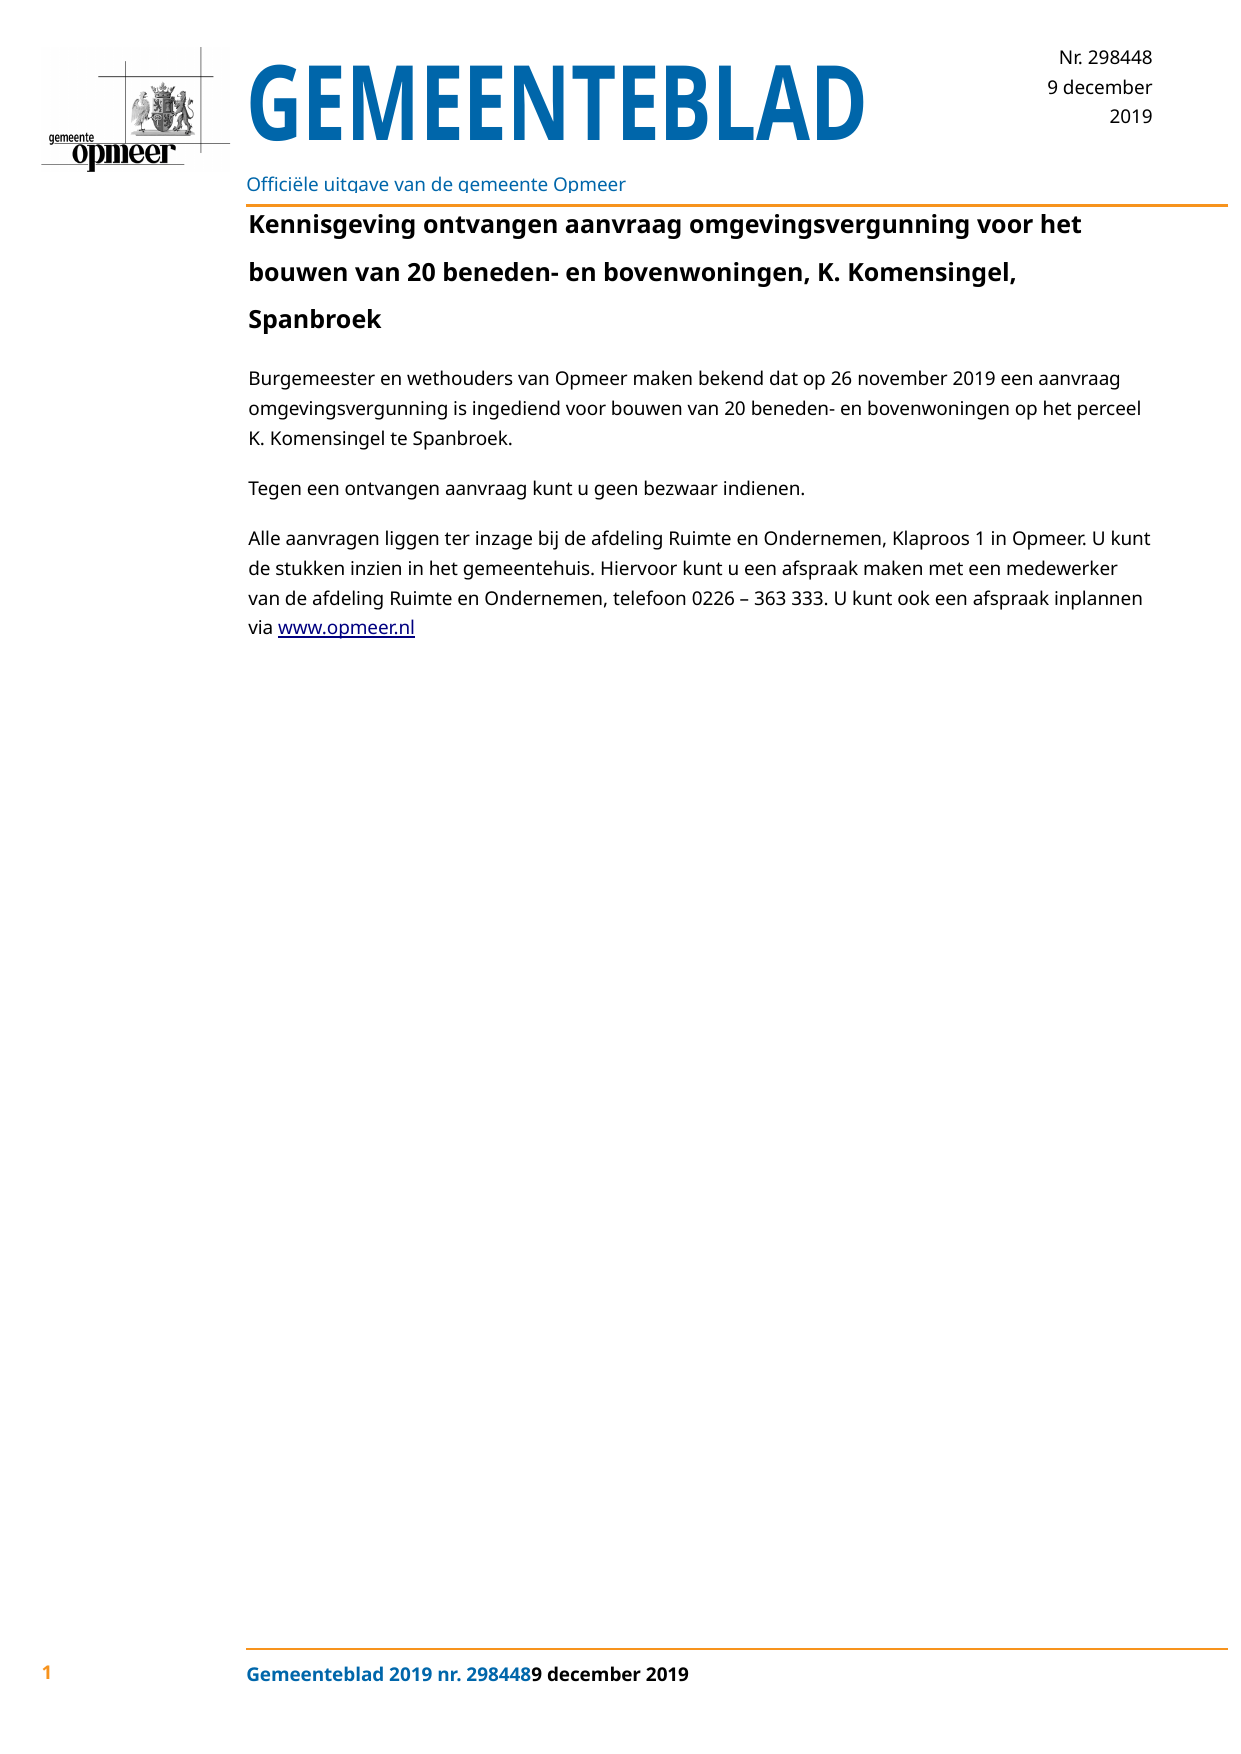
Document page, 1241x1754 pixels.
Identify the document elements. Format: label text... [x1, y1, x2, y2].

text Burgemeester en wethouders van Opmeer maken bekend dat op 26 november 2019 een aanvraag omgevingsvergunning is ingediend voor bouwen van 20 beneden- en bovenwoningen op het perceel K. Komensingel te Spanbroek. [248, 366, 1152, 450]
text Kennisgeving ontvangen aanvraag omgevingsvergunning voor het bouwen van 20 beneden- en bovenwoningen, K. Komensingel, Spanbroek [248, 207, 1152, 336]
picture [41, 47, 231, 172]
text Tegen een ontvangen aanvraag kunt u geen bezwaar indienen. [248, 475, 1152, 501]
text Alle aanvragen liggen ter inzage bij de afdeling Ruimte en Ondernemen, Klaproos 1 in Opmeer. U kunt de stukken inzien in het gemeentehuis. Hiervoor kunt u een afspraak maken met een medewerker van de afdeling Ruimte en Ondernemen, telefoon 0226 – 363 333. U kunt ook een afspraak inplannen via www.opmeer.nl [248, 526, 1152, 640]
